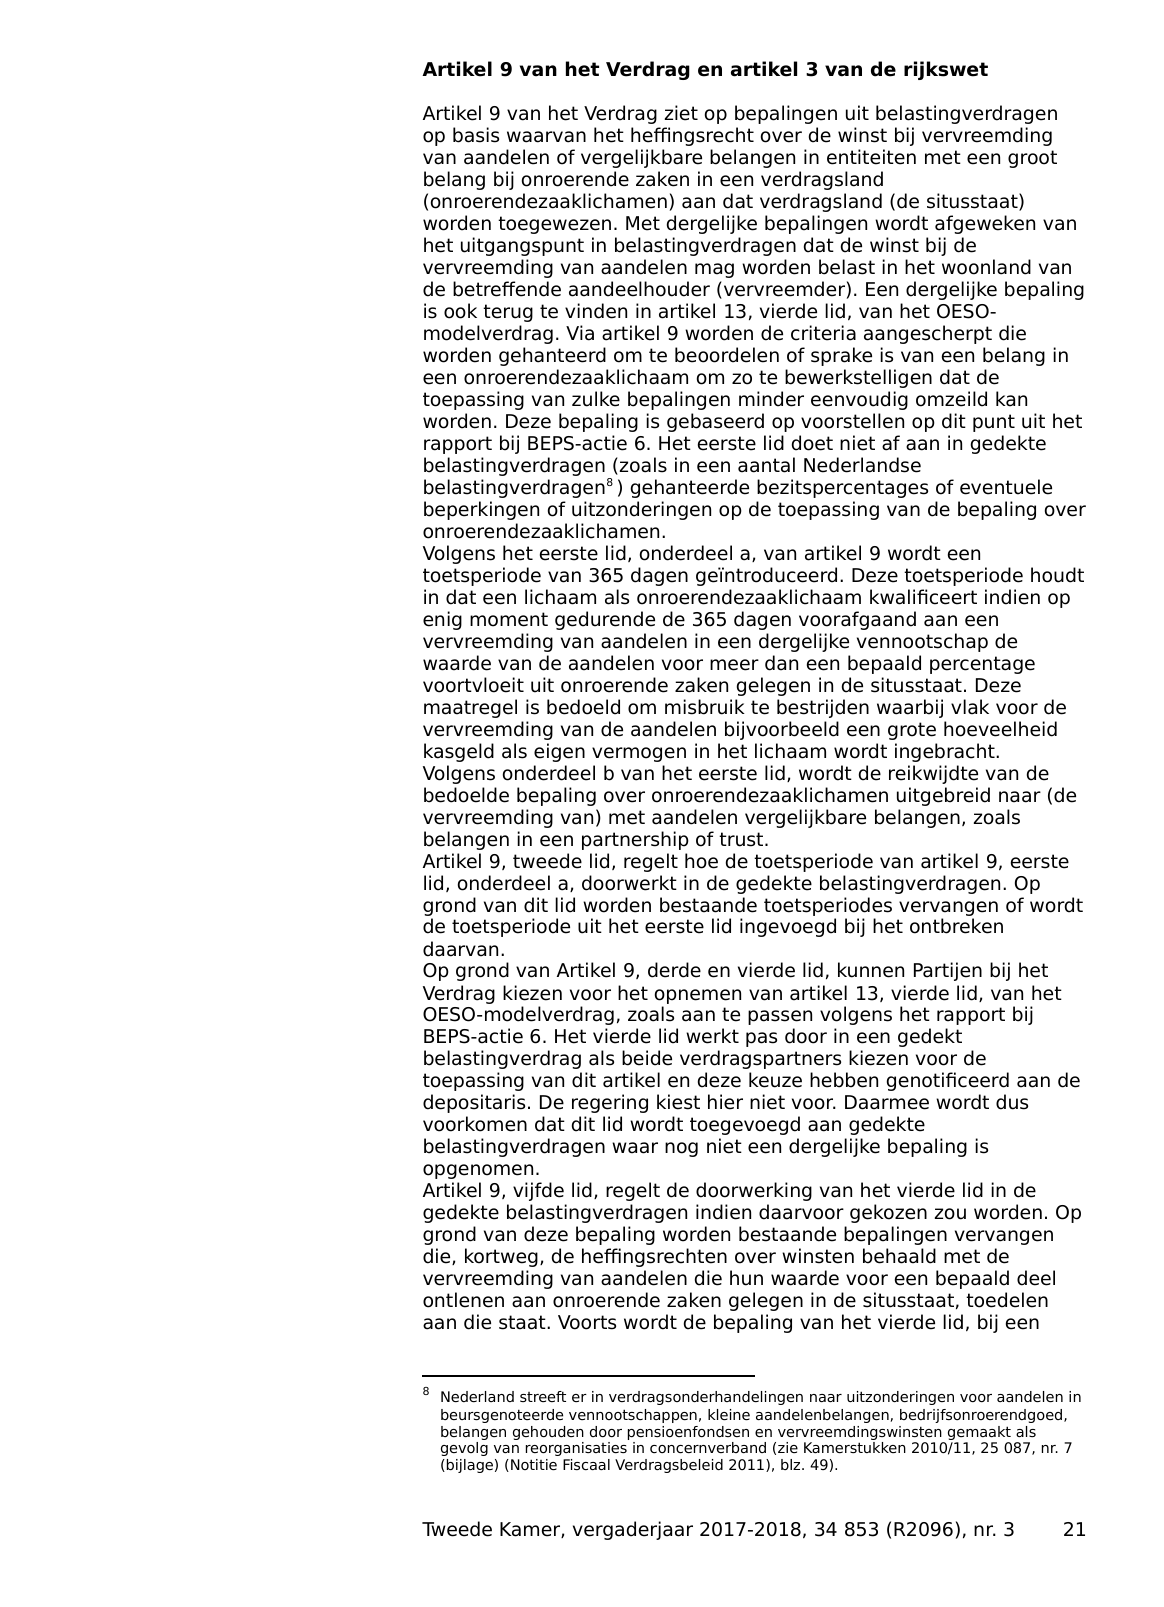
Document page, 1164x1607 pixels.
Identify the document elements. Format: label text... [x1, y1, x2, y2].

text Artikel 9, vijfde lid, regelt de doorwerking van het vierde lid in de gedekte belastingverdragen indien daarvoor gekozen zou worden. Op grond van deze bepaling worden bestaande bepalingen vervangen die, kortweg, de heffingsrechten over winsten behaald met de vervreemding van aandelen die hun waarde voor een bepaald deel ontlenen aan onroerende zaken gelegen in de situsstaat, toedelen aan die staat. Voorts wordt de bepaling van het vierde lid, bij een [422, 1180, 1087, 1334]
text Op grond van Artikel 9, derde en vierde lid, kunnen Partijen bij het Verdrag kiezen voor het opnemen van artikel 13, vierde lid, van het OESO-modelverdrag, zoals aan te passen volgens het rapport bij BEPS-actie 6. Het vierde lid werkt pas door in een gedekt belastingverdrag als beide verdragspartners kiezen voor de toepassing van dit artikel en deze keuze hebben genotificeerd aan de depositaris. De regering kiest hier niet voor. Daarmee wordt dus voorkomen dat dit lid wordt toegevoegd aan gedekte belastingverdragen waar nog niet een dergelijke bepaling is opgenomen. [422, 960, 1087, 1180]
text Volgens het eerste lid, onderdeel a, van artikel 9 wordt een toetsperiode van 365 dagen geïntroduceerd. Deze toetsperiode houdt in dat een lichaam als onroerendezaaklichaam kwalificeert indien op enig moment gedurende de 365 dagen voorafgaand aan een vervreemding van aandelen in een dergelijke vennootschap de waarde van de aandelen voor meer dan een bepaald percentage voortvloeit uit onroerende zaken gelegen in de situsstaat. Deze maatregel is bedoeld om misbruik te bestrijden waarbij vlak voor de vervreemding van de aandelen bijvoorbeeld een grote hoeveelheid kasgeld als eigen vermogen in het lichaam wordt ingebracht. [422, 543, 1087, 763]
text Nederland streeft er in verdragsonderhandelingen naar uitzonderingen voor aandelen in beursgenoteerde vennootschappen, kleine aandelenbelangen, bedrijfsonroerendgoed, belangen gehouden door pensioenfondsen en vervreemdingswinsten gemaakt als gevolg van reorganisaties in concernverband (zie Kamerstukken 2010/11, 25 087, nr. 7 (bijlage) (Notitie Fiscaal Verdragsbeleid 2011), blz. 49). [422, 1385, 1087, 1474]
subtitle Artikel 9 van het Verdrag en artikel 3 van de rijkswet [422, 59, 1087, 81]
text Artikel 9 van het Verdrag ziet op bepalingen uit belastingverdragen op basis waarvan het heffingsrecht over de winst bij vervreemding van aandelen of vergelijkbare belangen in entiteiten met een groot belang bij onroerende zaken in een verdragsland (onroerendezaaklichamen) aan dat verdragsland (de situsstaat) worden toegewezen. Met dergelijke bepalingen wordt afgeweken van het uitgangspunt in belastingverdragen dat de winst bij de vervreemding van aandelen mag worden belast in het woonland van de betreffende aandeelhouder (vervreemder). Een dergelijke bepaling is ook terug te vinden in artikel 13, vierde lid, van het OESO-modelverdrag. Via artikel 9 worden de criteria aangescherpt die worden gehanteerd om te beoordelen of sprake is van een belang in een onroerendezaaklichaam om zo te bewerkstelligen dat de toepassing van zulke bepalingen minder eenvoudig omzeild kan worden. Deze bepaling is gebaseerd op voorstellen op dit punt uit het rapport bij BEPS-actie 6. Het eerste lid doet niet af aan in gedekte belastingverdragen (zoals in een aantal Nederlandse belastingverdragen) gehanteerde bezitspercentages of eventuele beperkingen of uitzonderingen op de toepassing van de bepaling over onroerendezaaklichamen. [422, 103, 1087, 543]
text Artikel 9, tweede lid, regelt hoe de toetsperiode van artikel 9, eerste lid, onderdeel a, doorwerkt in de gedekte belastingverdragen. Op grond van dit lid worden bestaande toetsperiodes vervangen of wordt de toetsperiode uit het eerste lid ingevoegd bij het ontbreken daarvan. [422, 851, 1087, 960]
text Volgens onderdeel b van het eerste lid, wordt de reikwijdte van de bedoelde bepaling over onroerendezaaklichamen uitgebreid naar (de vervreemding van) met aandelen vergelijkbare belangen, zoals belangen in een partnership of trust. [422, 763, 1087, 851]
